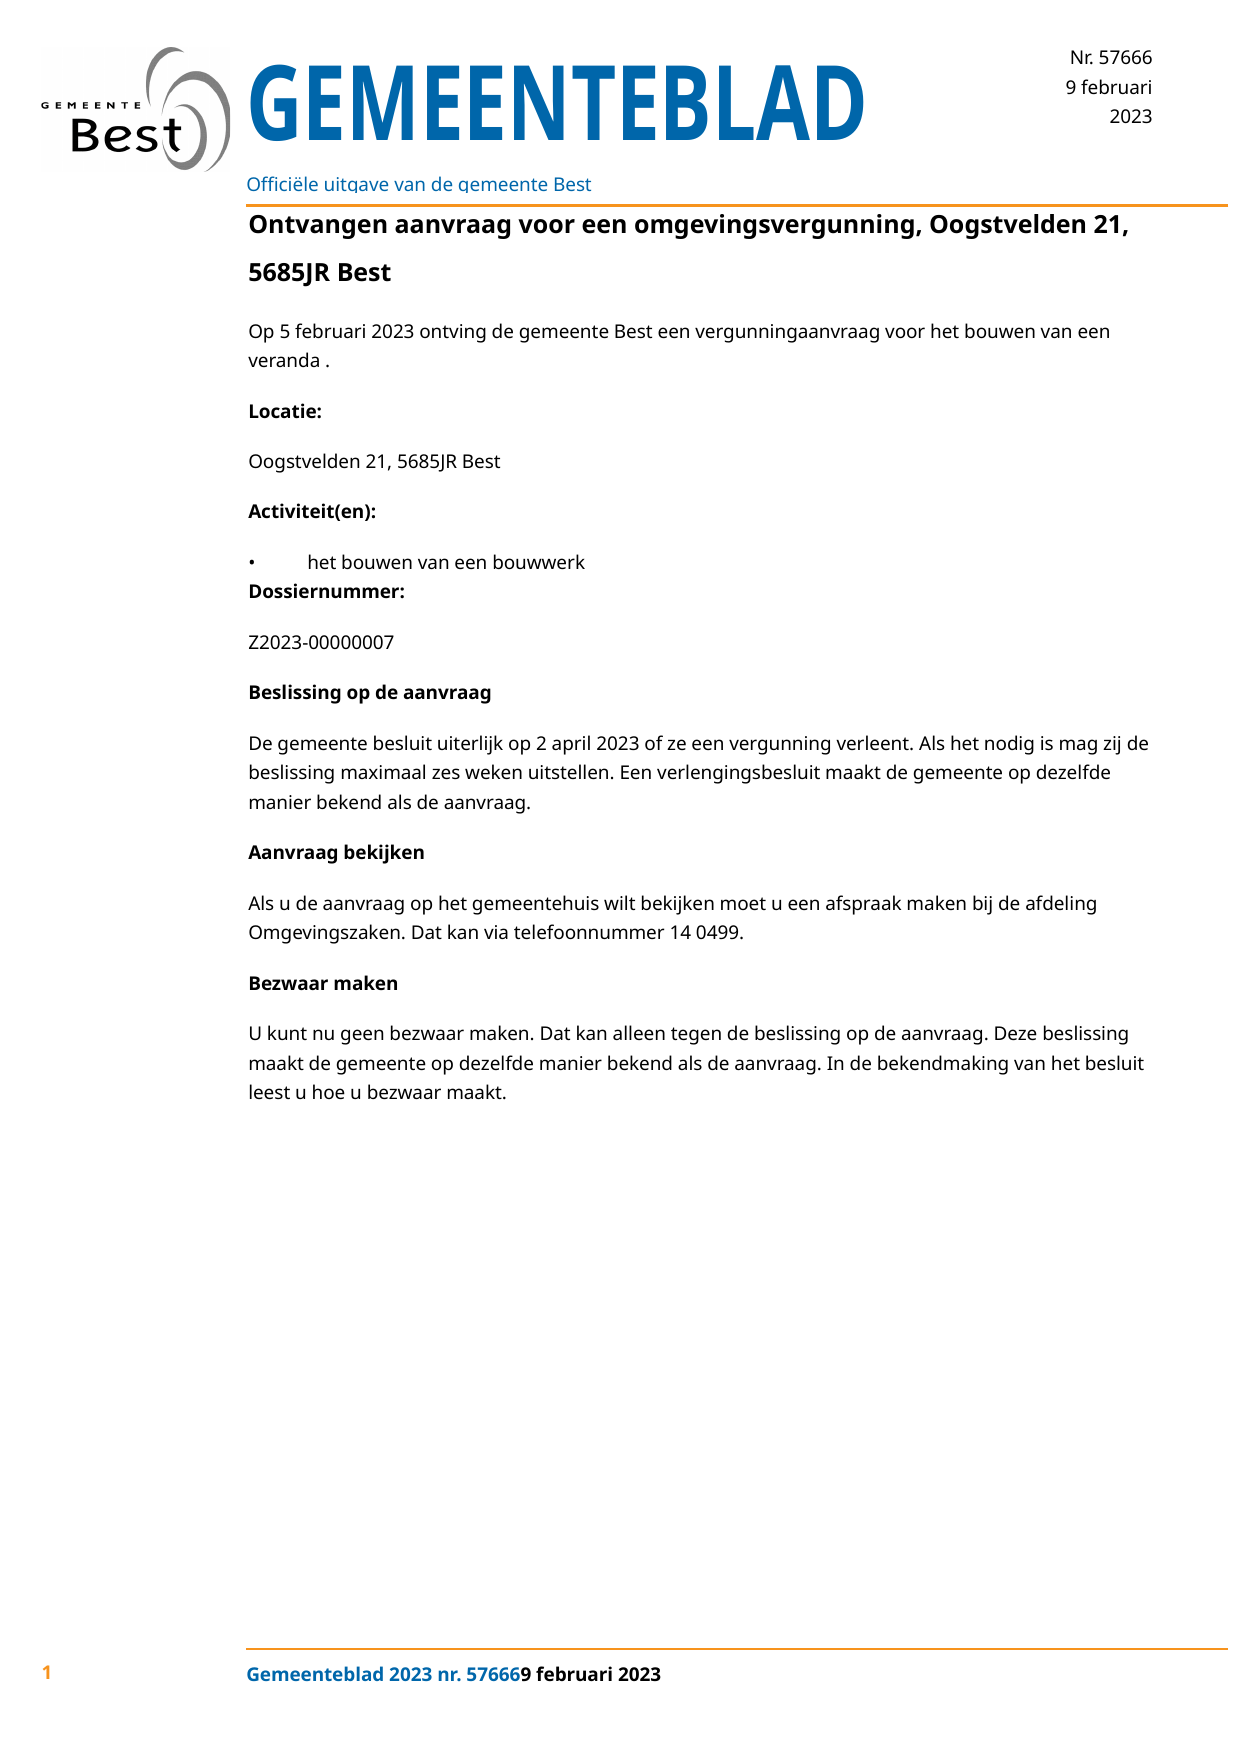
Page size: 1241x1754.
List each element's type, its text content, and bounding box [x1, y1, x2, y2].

text Op 5 februari 2023 ontving de gemeente Best een vergunningaanvraag voor het bouwen van een veranda . [248, 318, 1152, 373]
text Beslissing op de aanvraag [248, 679, 1152, 705]
list het bouwen van een bouwwerk [248, 549, 1152, 575]
text Bezwaar maken [248, 970, 1152, 996]
text Activiteit(en): [248, 499, 1152, 524]
text Ontvangen aanvraag voor een omgevingsvergunning, Oogstvelden 21, 5685JR Best [248, 207, 1152, 288]
text Aanvraag bekijken [248, 839, 1152, 865]
text De gemeente besluit uiterlijk op 2 april 2023 of ze een vergunning verleent. Als het nodig is mag zij de beslissing maximaal zes weken uitstellen. Een verlengingsbesluit maakt de gemeente op dezelfde manier bekend als de aanvraag. [248, 730, 1152, 815]
text Als u de aanvraag op het gemeentehuis wilt bekijken moet u een afspraak maken bij de afdeling Omgevingszaken. Dat kan via telefoonnummer 14 0499. [248, 890, 1152, 945]
text Dossiernummer: [248, 579, 1152, 604]
text Z2023-00000007 [248, 629, 1152, 655]
text Oogstvelden 21, 5685JR Best [248, 448, 1152, 474]
picture [41, 47, 231, 172]
text Locatie: [248, 398, 1152, 424]
text U kunt nu geen bezwaar maken. Dat kan alleen tegen de beslissing op de aanvraag. Deze beslissing maakt de gemeente op dezelfde manier bekend als de aanvraag. In de bekendmaking van het besluit leest u hoe u bezwaar maakt. [248, 1020, 1152, 1105]
